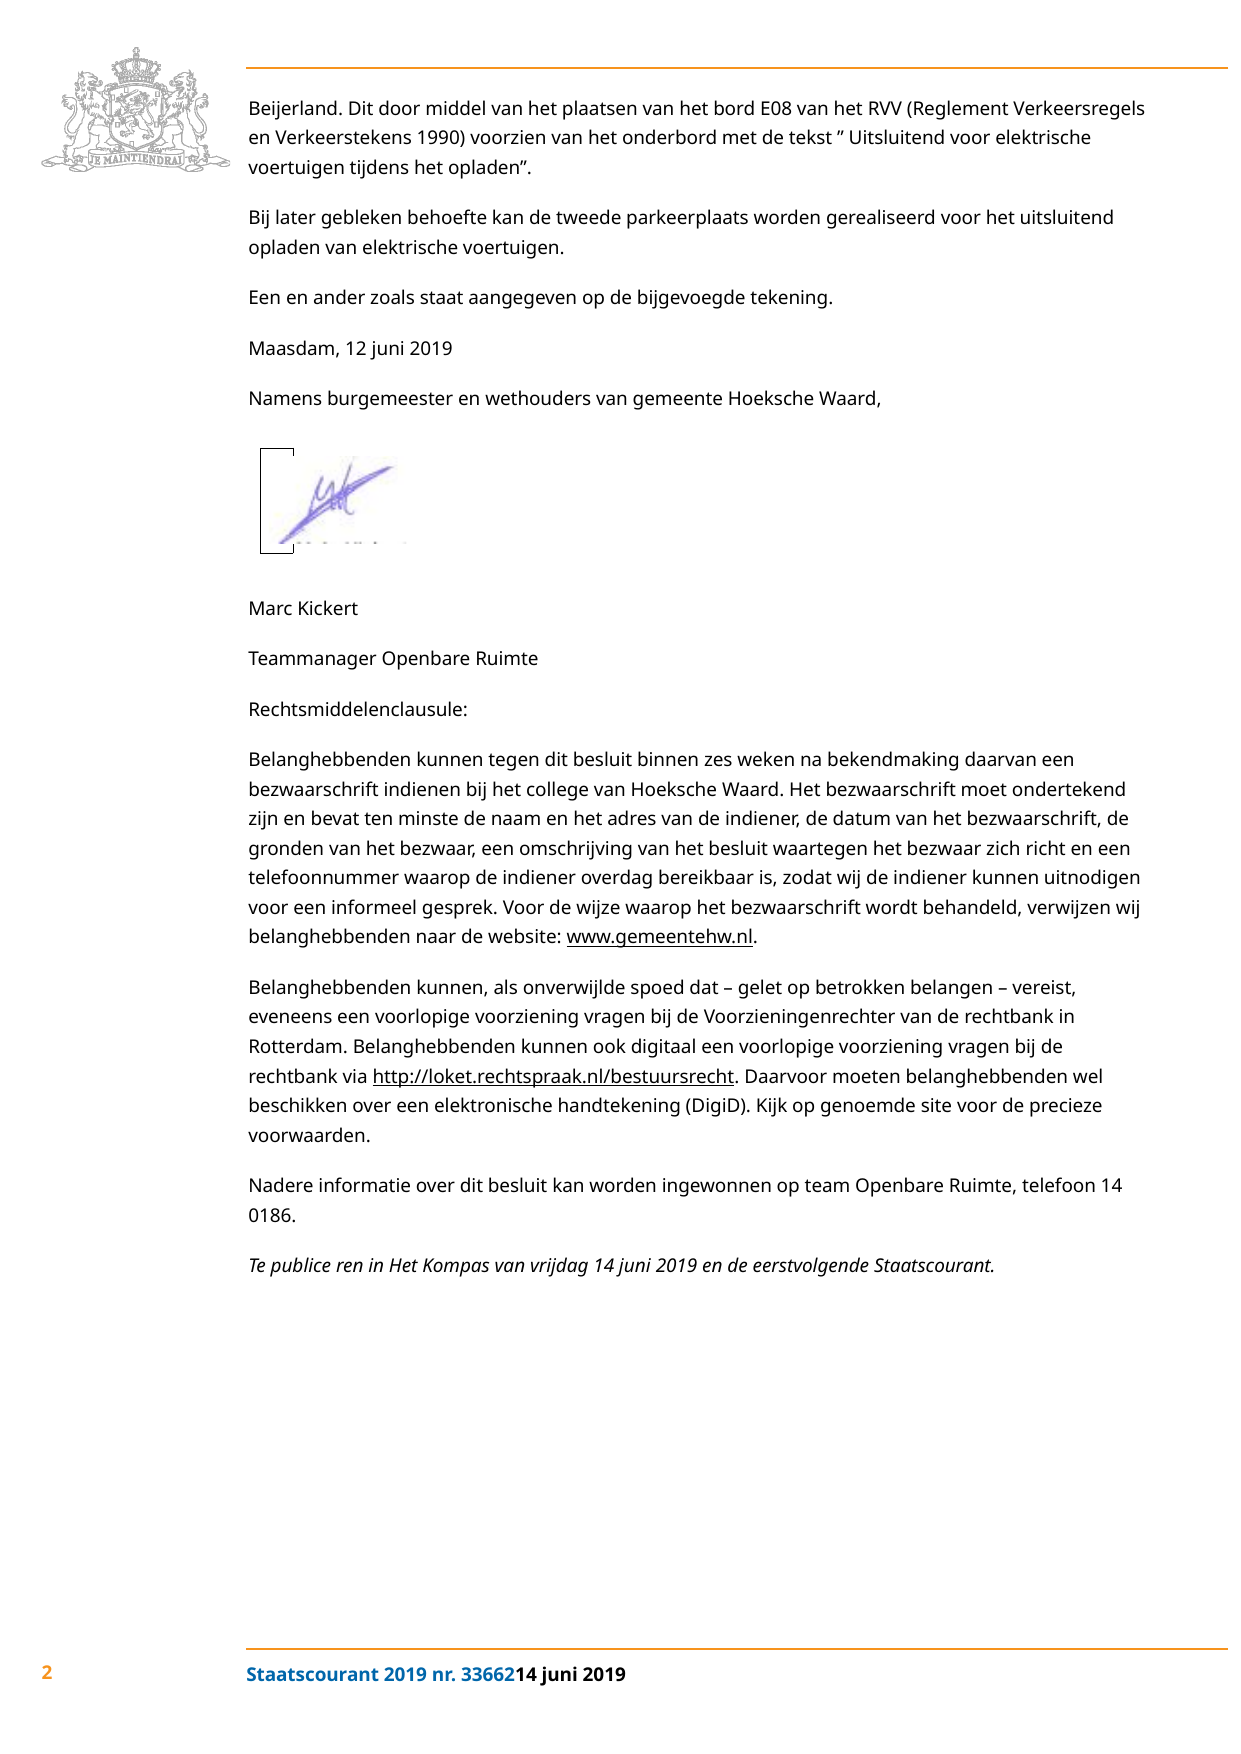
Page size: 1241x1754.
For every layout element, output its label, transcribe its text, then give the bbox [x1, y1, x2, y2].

text Een en ander zoals staat aangegeven op de bijgevoegde tekening. [248, 284, 1152, 310]
text Namens burgemeester en wethouders van gemeente Hoeksche Waard, [248, 385, 1152, 411]
text Beijerland. Dit door middel van het plaatsen van het bord E08 van het RVV (Reglement Verkeersregels en Verkeerstekens 1990) voorzien van het onderbord met de tekst ” Uitsluitend voor elektrische voertuigen tijdens het opladen”. [248, 95, 1152, 180]
text Te publice ren in Het Kompas van vrijdag 14 juni 2019 en de eerstvolgende Staatscourant. [248, 1252, 1152, 1278]
picture [41, 47, 231, 172]
text Bij later gebleken behoefte kan de tweede parkeerplaats worden gerealiseerd voor het uitsluitend opladen van elektrische voertuigen. [248, 204, 1152, 260]
text Teammanager Openbare Ruimte [248, 645, 1152, 671]
text Nadere informatie over dit besluit kan worden ingewonnen op team Openbare Ruimte, telefoon 14 0186. [248, 1172, 1152, 1228]
picture [268, 456, 407, 544]
text Marc Kickert [248, 595, 1152, 621]
text Rechtsmiddelenclausule: [248, 696, 1152, 722]
text Belanghebbenden kunnen tegen dit besluit binnen zes weken na bekendmaking daarvan een bezwaarschrift indienen bij het college van Hoeksche Waard. Het bezwaarschrift moet ondertekend zijn en bevat ten minste de naam en het adres van de indiener, de datum van het bezwaarschrift, de gronden van het bezwaar, een omschrijving van het besluit waartegen het bezwaar zich richt en een telefoonnummer waarop de indiener overdag bereikbaar is, zodat wij de indiener kunnen uitnodigen voor een informeel gesprek. Voor de wijze waarop het bezwaarschrift wordt behandeld, verwijzen wij belanghebbenden naar de website: www.gemeentehw.nl. [248, 746, 1152, 949]
text Belanghebbenden kunnen, als onverwijlde spoed dat – gelet op betrokken belangen – vereist, eveneens een voorlopige voorziening vragen bij de Voorzieningenrechter van de rechtbank in Rotterdam. Belanghebbenden kunnen ook digitaal een voorlopige voorziening vragen bij de rechtbank via http://loket.rechtspraak.nl/bestuursrecht. Daarvoor moeten belanghebbenden wel beschikken over een elektronische handtekening (DigiD). Kijk op genoemde site voor de precieze voorwaarden. [248, 974, 1152, 1148]
text Maasdam, 12 juni 2019 [248, 335, 1152, 361]
